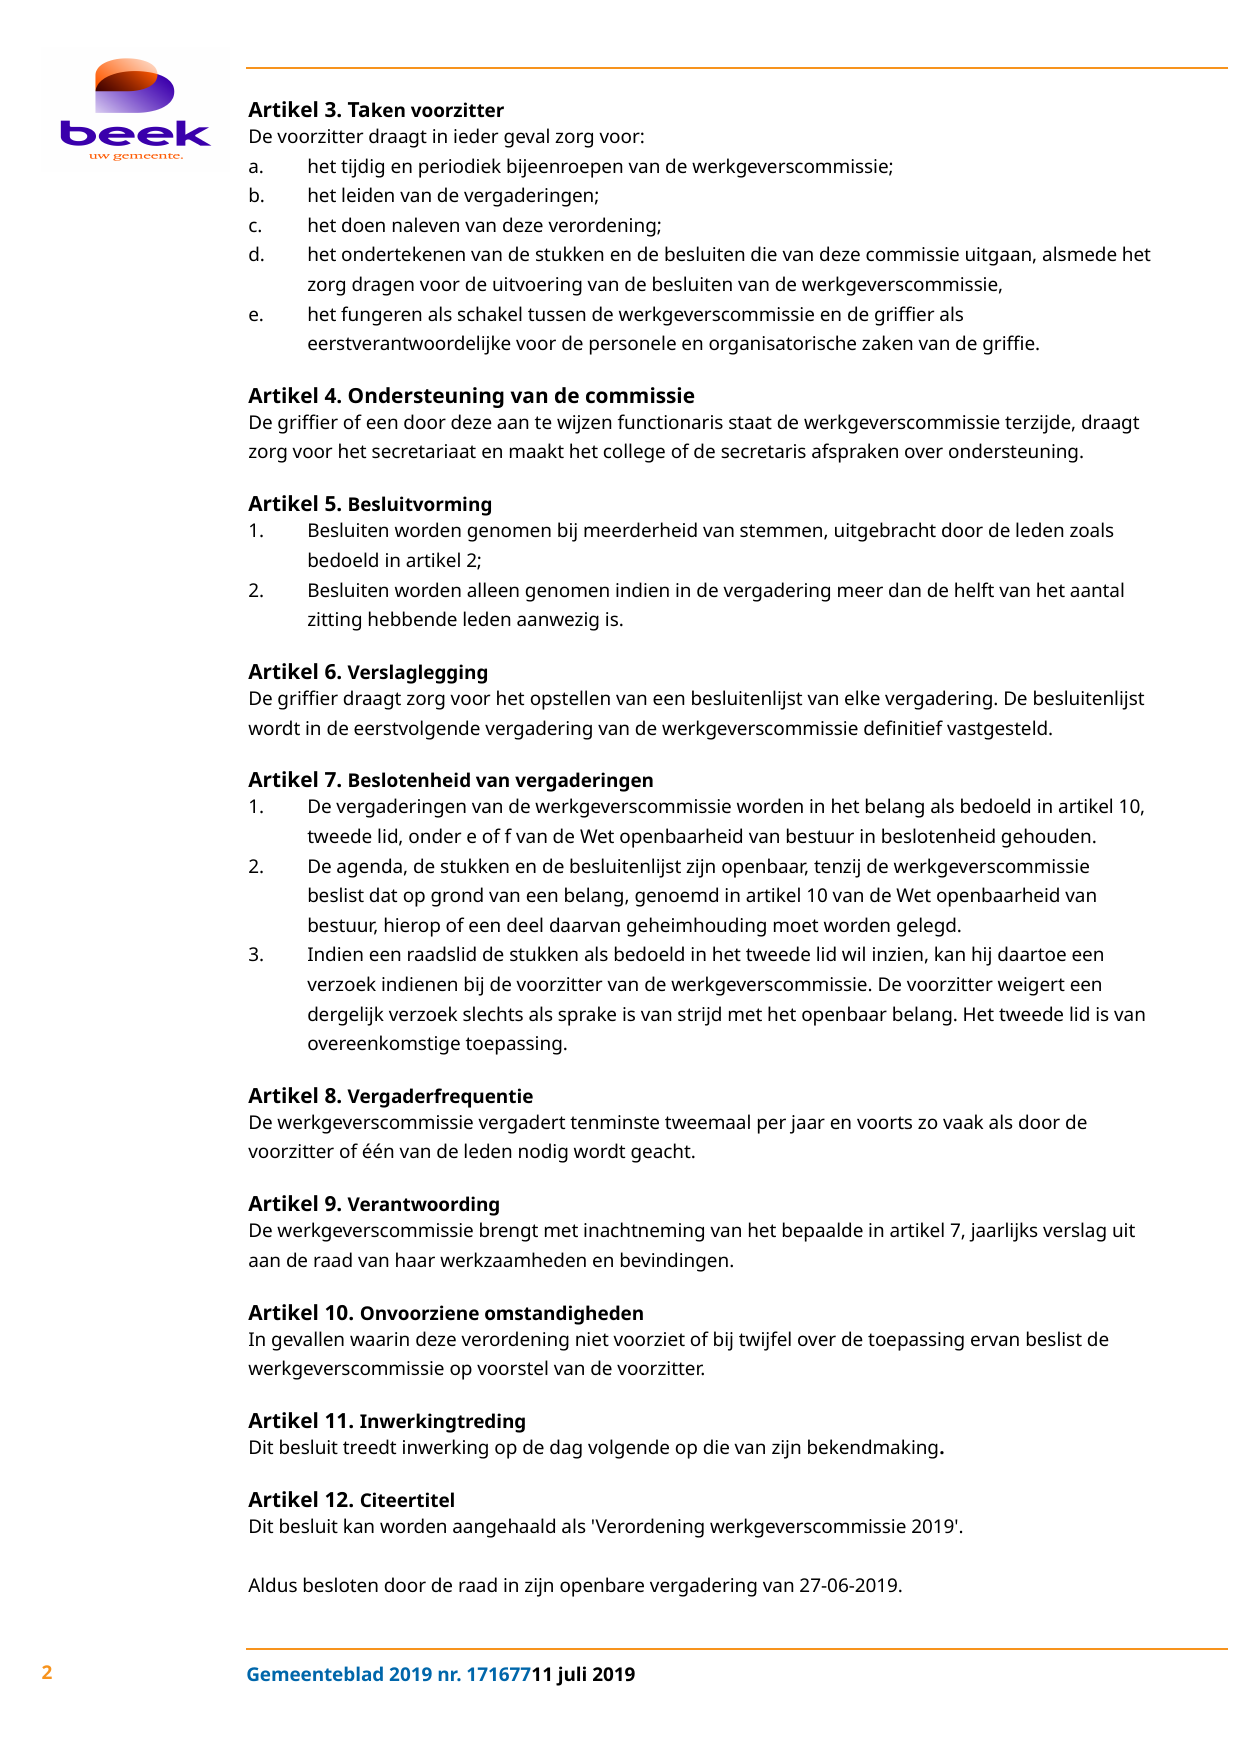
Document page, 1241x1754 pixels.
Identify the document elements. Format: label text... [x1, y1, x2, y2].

text Dit besluit kan worden aangehaald als 'Verordening werkgeverscommissie 2019'. [248, 1513, 1152, 1539]
picture [41, 47, 231, 172]
list het ondertekenen van de stukken en de besluiten die van deze commissie uitgaan, alsmede het zorg dragen voor de uitvoering van de besluiten van de werkgeverscommissie, [248, 242, 1152, 297]
text De werkgeverscommissie brengt met inachtneming van het bepaalde in artikel 7, jaarlijks verslag uit aan de raad van haar werkzaamheden en bevindingen. [248, 1218, 1152, 1273]
list het tijdig en periodiek bijeenroepen van de werkgeverscommissie; [248, 153, 1152, 178]
text Artikel 11. Inwerkingtreding [248, 1406, 1152, 1434]
text Artikel 7. Beslotenheid van vergaderingen [248, 765, 1152, 794]
text Artikel 8. Vergaderfrequentie [248, 1081, 1152, 1109]
text De werkgeverscommissie vergadert tenminste tweemaal per jaar en voorts zo vaak als door de voorzitter of één van de leden nodig wordt geacht. [248, 1109, 1152, 1164]
text De griffier draagt zorg voor het opstellen van een besluitenlijst van elke vergadering. De besluitenlijst wordt in de eerstvolgende vergadering van de werkgeverscommissie definitief vastgesteld. [248, 685, 1152, 741]
list het fungeren als schakel tussen de werkgeverscommissie en de griffier als eerstverantwoordelijke voor de personele en organisatorische zaken van de griffie. [248, 301, 1152, 356]
text Artikel 5. Besluitvorming [248, 489, 1152, 518]
text Artikel 3. Taken voorzitter [248, 95, 1152, 123]
list het doen naleven van deze verordening; [248, 212, 1152, 238]
list De agenda, de stukken en de besluitenlijst zijn openbaar, tenzij de werkgeverscommissie beslist dat op grond van een belang, genoemd in artikel 10 van de Wet openbaarheid van bestuur, hierop of een deel daarvan geheimhouding moet worden gelegd. [248, 853, 1152, 938]
text Artikel 4. Ondersteuning van de commissie [248, 381, 1152, 409]
text Artikel 9. Verantwoording [248, 1189, 1152, 1218]
list Besluiten worden alleen genomen indien in de vergadering meer dan de helft van het aantal zitting hebbende leden aanwezig is. [248, 577, 1152, 632]
list Besluiten worden genomen bij meerderheid van stemmen, uitgebracht door de leden zoals bedoeld in artikel 2; [248, 518, 1152, 573]
list Indien een raadslid de stukken als bedoeld in het tweede lid wil inzien, kan hij daartoe een verzoek indienen bij de voorzitter van de werkgeverscommissie. De voorzitter weigert een dergelijk verzoek slechts als sprake is van strijd met het openbaar belang. Het tweede lid is van overeenkomstige toepassing. [248, 942, 1152, 1056]
text De voorzitter draagt in ieder geval zorg voor: [248, 123, 1152, 149]
text Artikel 10. Onvoorziene omstandigheden [248, 1298, 1152, 1326]
list het leiden van de vergaderingen; [248, 182, 1152, 208]
text In gevallen waarin deze verordening niet voorziet of bij twijfel over de toepassing ervan beslist de werkgeverscommissie op voorstel van de voorzitter. [248, 1326, 1152, 1381]
list De vergaderingen van de werkgeverscommissie worden in het belang als bedoeld in artikel 10, tweede lid, onder e of f van de Wet openbaarheid van bestuur in beslotenheid gehouden. [248, 794, 1152, 849]
text Artikel 6. Verslaglegging [248, 657, 1152, 685]
text Artikel 12. Citeertitel [248, 1485, 1152, 1513]
text De griffier of een door deze aan te wijzen functionaris staat de werkgeverscommissie terzijde, draagt zorg voor het secretariaat en maakt het college of de secretaris afspraken over ondersteuning. [248, 409, 1152, 464]
text Aldus besloten door de raad in zijn openbare vergadering van 27-06-2019. [248, 1572, 1152, 1598]
text Dit besluit treedt inwerking op de dag volgende op die van zijn bekendmaking. [248, 1434, 1152, 1460]
